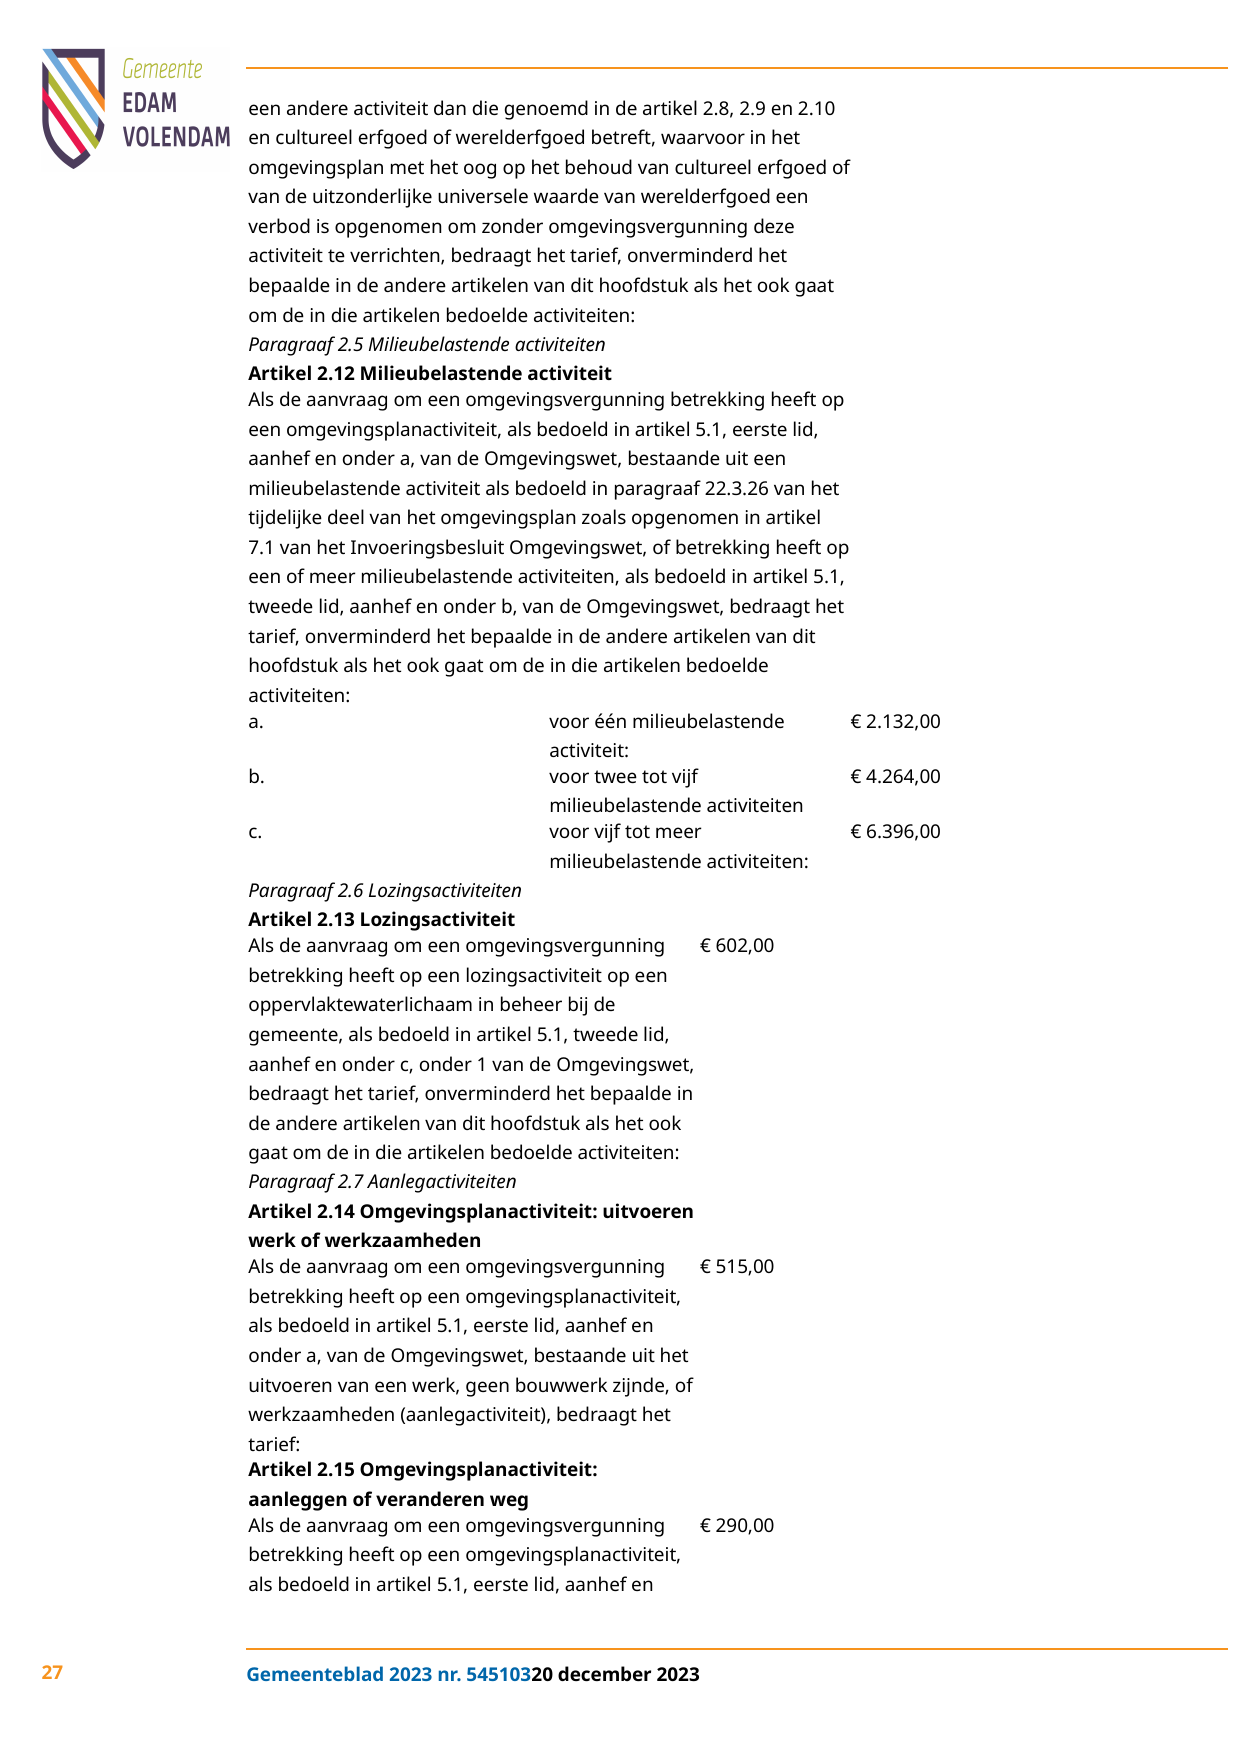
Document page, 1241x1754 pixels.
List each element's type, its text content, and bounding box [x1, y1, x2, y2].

table_cell € 4.264,00 [850, 763, 1152, 818]
table_cell € 2.132,00 [850, 708, 1152, 763]
text Paragraaf 2.7 Aanlegactiviteiten [248, 1168, 1152, 1194]
table_cell Als de aanvraag om een omgevingsvergunning betrekking heeft op een omgevingsplanactiviteit, als bedoeld in artikel 5.1, eerste lid, aanhef en onder a, van de Omgevingswet, bestaande uit een milieubelastende activiteit als bedoeld in paragraaf 22.3.26 van het tijdelijke deel van het omgevingsplan zoals opgenomen in artikel 7.1 van het Invoeringsbesluit Omgevingswet, of betrekking heeft op een of meer milieubelastende activiteiten, als bedoeld in artikel 5.1, tweede lid, aanhef en onder b, van de Omgevingswet, bedraagt het tarief, onverminderd het bepaalde in de andere artikelen van dit hoofdstuk als het ook gaat om de in die artikelen bedoelde activiteiten: [248, 386, 850, 708]
table_header Artikel 2.13 Lozingsactiviteit [248, 907, 700, 932]
table_cell € 602,00 [700, 933, 1152, 1165]
table_header [700, 1198, 1152, 1253]
text Paragraaf 2.6 Lozingsactiviteiten [248, 877, 1152, 903]
table_cell Artikel 2.15 Omgevingsplanactiviteit: aanleggen of veranderen weg [248, 1457, 700, 1512]
table_cell € 515,00 [700, 1254, 1152, 1457]
table_cell voor vijf tot meer milieubelastende activiteiten: [549, 819, 850, 874]
table_cell a. [248, 708, 549, 763]
table_cell Als de aanvraag om een omgevingsvergunning betrekking heeft op een omgevingsplanactiviteit, als bedoeld in artikel 5.1, eerste lid, aanhef en onder a, van de Omgevingswet, bestaande uit het uitvoeren van een werk, geen bouwwerk zijnde, of werkzaamheden (aanlegactiviteit), bedraagt het tarief: [248, 1254, 700, 1457]
table_cell [850, 386, 1152, 708]
table_cell c. [248, 819, 549, 874]
table_cell voor één milieubelastende activiteit: [549, 708, 850, 763]
table_cell [850, 95, 1152, 328]
table_cell € 290,00 [700, 1512, 1152, 1597]
table_header Artikel 2.12 Milieubelastende activiteit [248, 361, 850, 386]
table_cell een andere activiteit dan die genoemd in de artikel 2.8, 2.9 en 2.10 en cultureel erfgoed of werelderfgoed betreft, waarvoor in het omgevingsplan met het oog op het behoud van cultureel erfgoed of van de uitzonderlijke universele waarde van werelderfgoed een verbod is opgenomen om zonder omgevingsvergunning deze activiteit te verrichten, bedraagt het tarief, onverminderd het bepaalde in de andere artikelen van dit hoofdstuk als het ook gaat om de in die artikelen bedoelde activiteiten: [248, 95, 850, 328]
table_header Artikel 2.14 Omgevingsplanactiviteit: uitvoeren werk of werkzaamheden [248, 1198, 700, 1253]
picture [41, 47, 231, 172]
table_cell voor twee tot vijf milieubelastende activiteiten [549, 763, 850, 818]
table_cell € 6.396,00 [850, 819, 1152, 874]
table_header [700, 907, 1152, 932]
table_cell Als de aanvraag om een omgevingsvergunning betrekking heeft op een omgevingsplanactiviteit, als bedoeld in artikel 5.1, eerste lid, aanhef en [248, 1512, 700, 1597]
table_cell Als de aanvraag om een omgevingsvergunning betrekking heeft op een lozingsactiviteit op een oppervlaktewaterlichaam in beheer bij de gemeente, als bedoeld in artikel 5.1, tweede lid, aanhef en onder c, onder 1 van de Omgevingswet, bedraagt het tarief, onverminderd het bepaalde in de andere artikelen van dit hoofdstuk als het ook gaat om de in die artikelen bedoelde activiteiten: [248, 933, 700, 1165]
text Paragraaf 2.5 Milieubelastende activiteiten [248, 331, 1152, 357]
table_header [850, 361, 1152, 386]
table_cell b. [248, 763, 549, 818]
table_cell [700, 1457, 1152, 1512]
